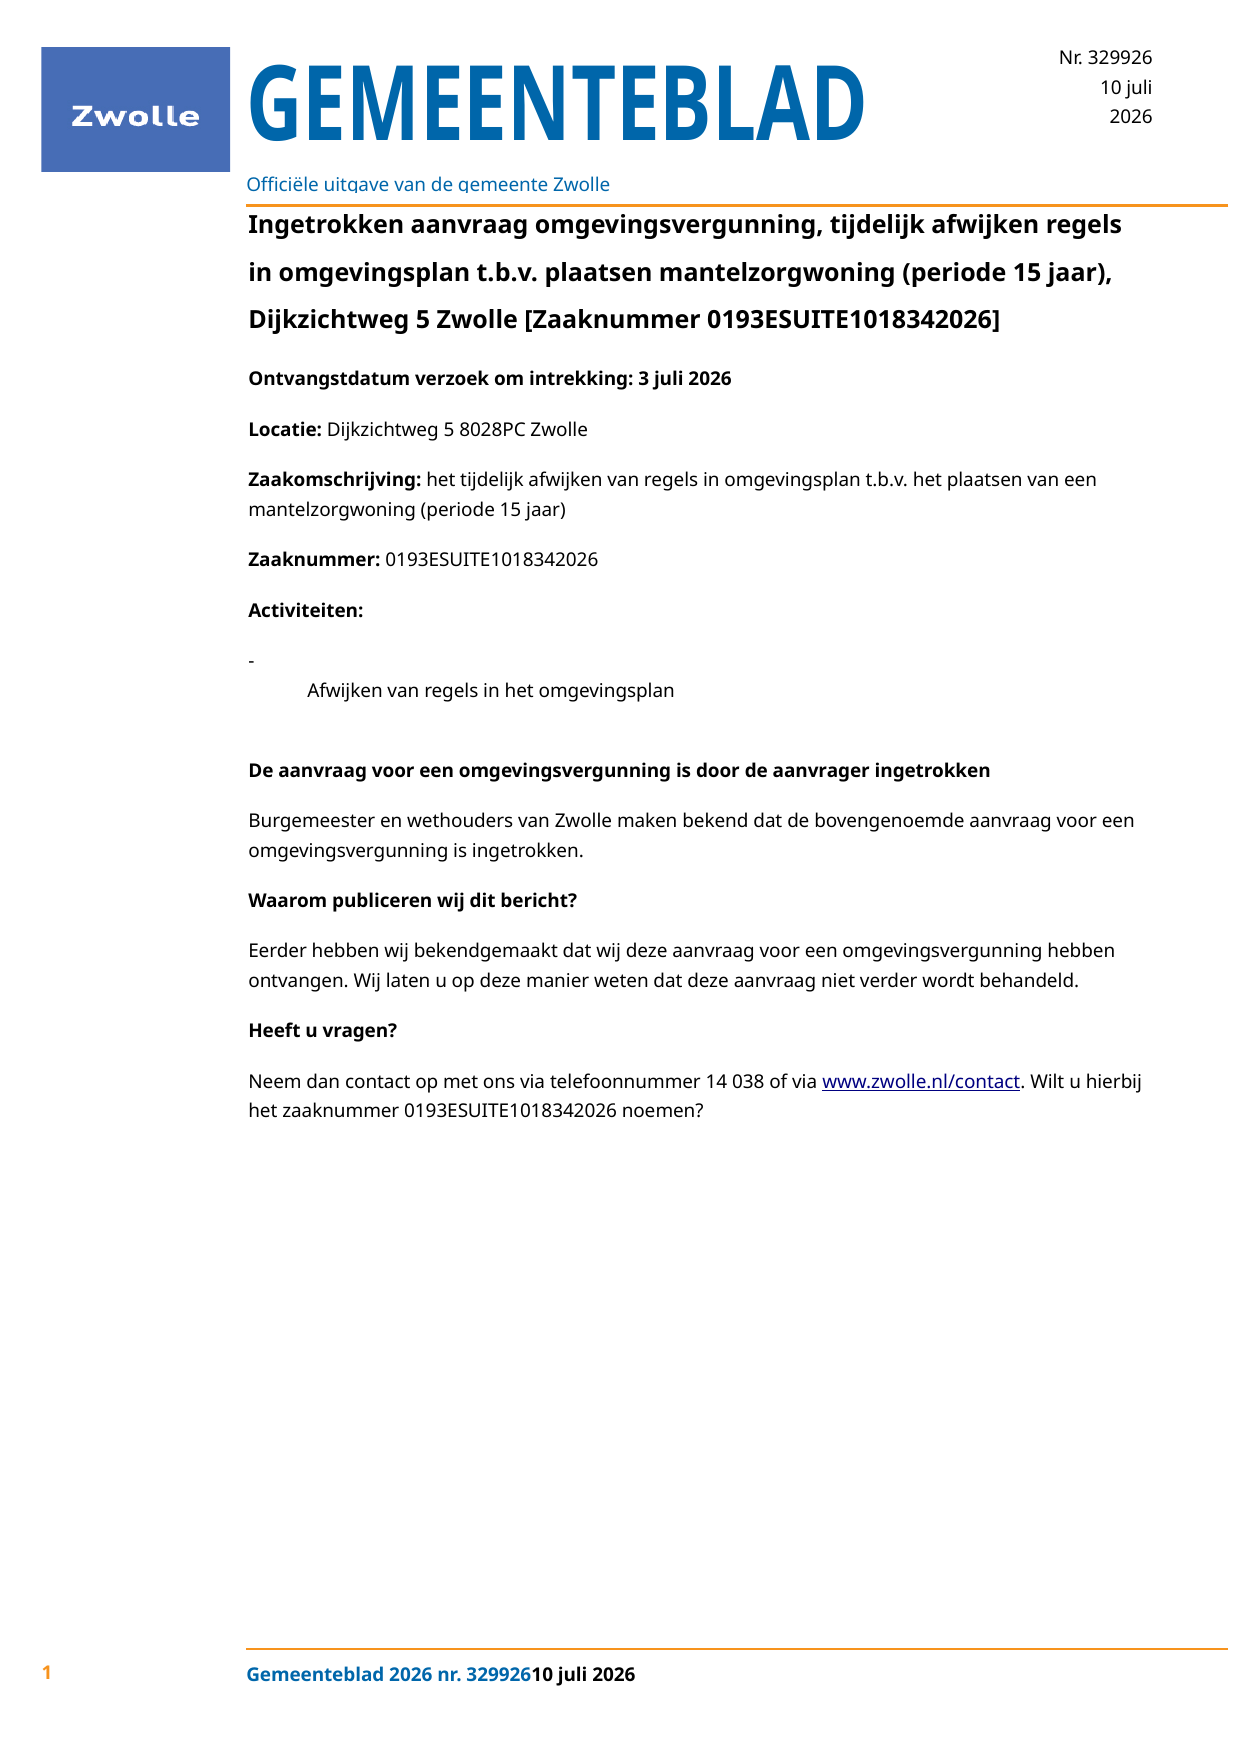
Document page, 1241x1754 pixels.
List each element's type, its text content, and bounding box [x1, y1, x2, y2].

text De aanvraag voor een omgevingsvergunning is door de aanvrager ingetrokken [248, 757, 1152, 782]
text Neem dan contact op met ons via telefoonnummer 14 038 of via www.zwolle.nl/contact. Wilt u hierbij het zaaknummer 0193ESUITE1018342026 noemen? [248, 1068, 1152, 1123]
text Zaakomschrijving: het tijdelijk afwijken van regels in omgevingsplan t.b.v. het plaatsen van een mantelzorgwoning (periode 15 jaar) [248, 466, 1152, 522]
text Eerder hebben wij bekendgemaakt dat wij deze aanvraag voor een omgevingsvergunning hebben ontvangen. Wij laten u op deze manier weten dat deze aanvraag niet verder wordt behandeld. [248, 938, 1152, 993]
text Heeft u vragen? [248, 1018, 1152, 1043]
text Locatie: Dijkzichtweg 5 8028PC Zwolle [248, 416, 1152, 442]
text Zaaknummer: 0193ESUITE1018342026 [248, 546, 1152, 572]
text Ontvangstdatum verzoek om intrekking: 3 juli 2026 [248, 366, 1152, 391]
text Activiteiten: [248, 597, 1152, 622]
text Waarom publiceren wij dit bericht? [248, 887, 1152, 913]
text Ingetrokken aanvraag omgevingsvergunning, tijdelijk afwijken regels in omgevingsplan t.b.v. plaatsen mantelzorgwoning (periode 15 jaar), Dijkzichtweg 5 Zwolle [Zaaknummer 0193ESUITE1018342026] [248, 207, 1152, 336]
list Afwijken van regels in het omgevingsplan [248, 677, 1152, 702]
picture [41, 47, 231, 172]
text Burgemeester en wethouders van Zwolle maken bekend dat de bovengenoemde aanvraag voor een omgevingsvergunning is ingetrokken. [248, 807, 1152, 862]
